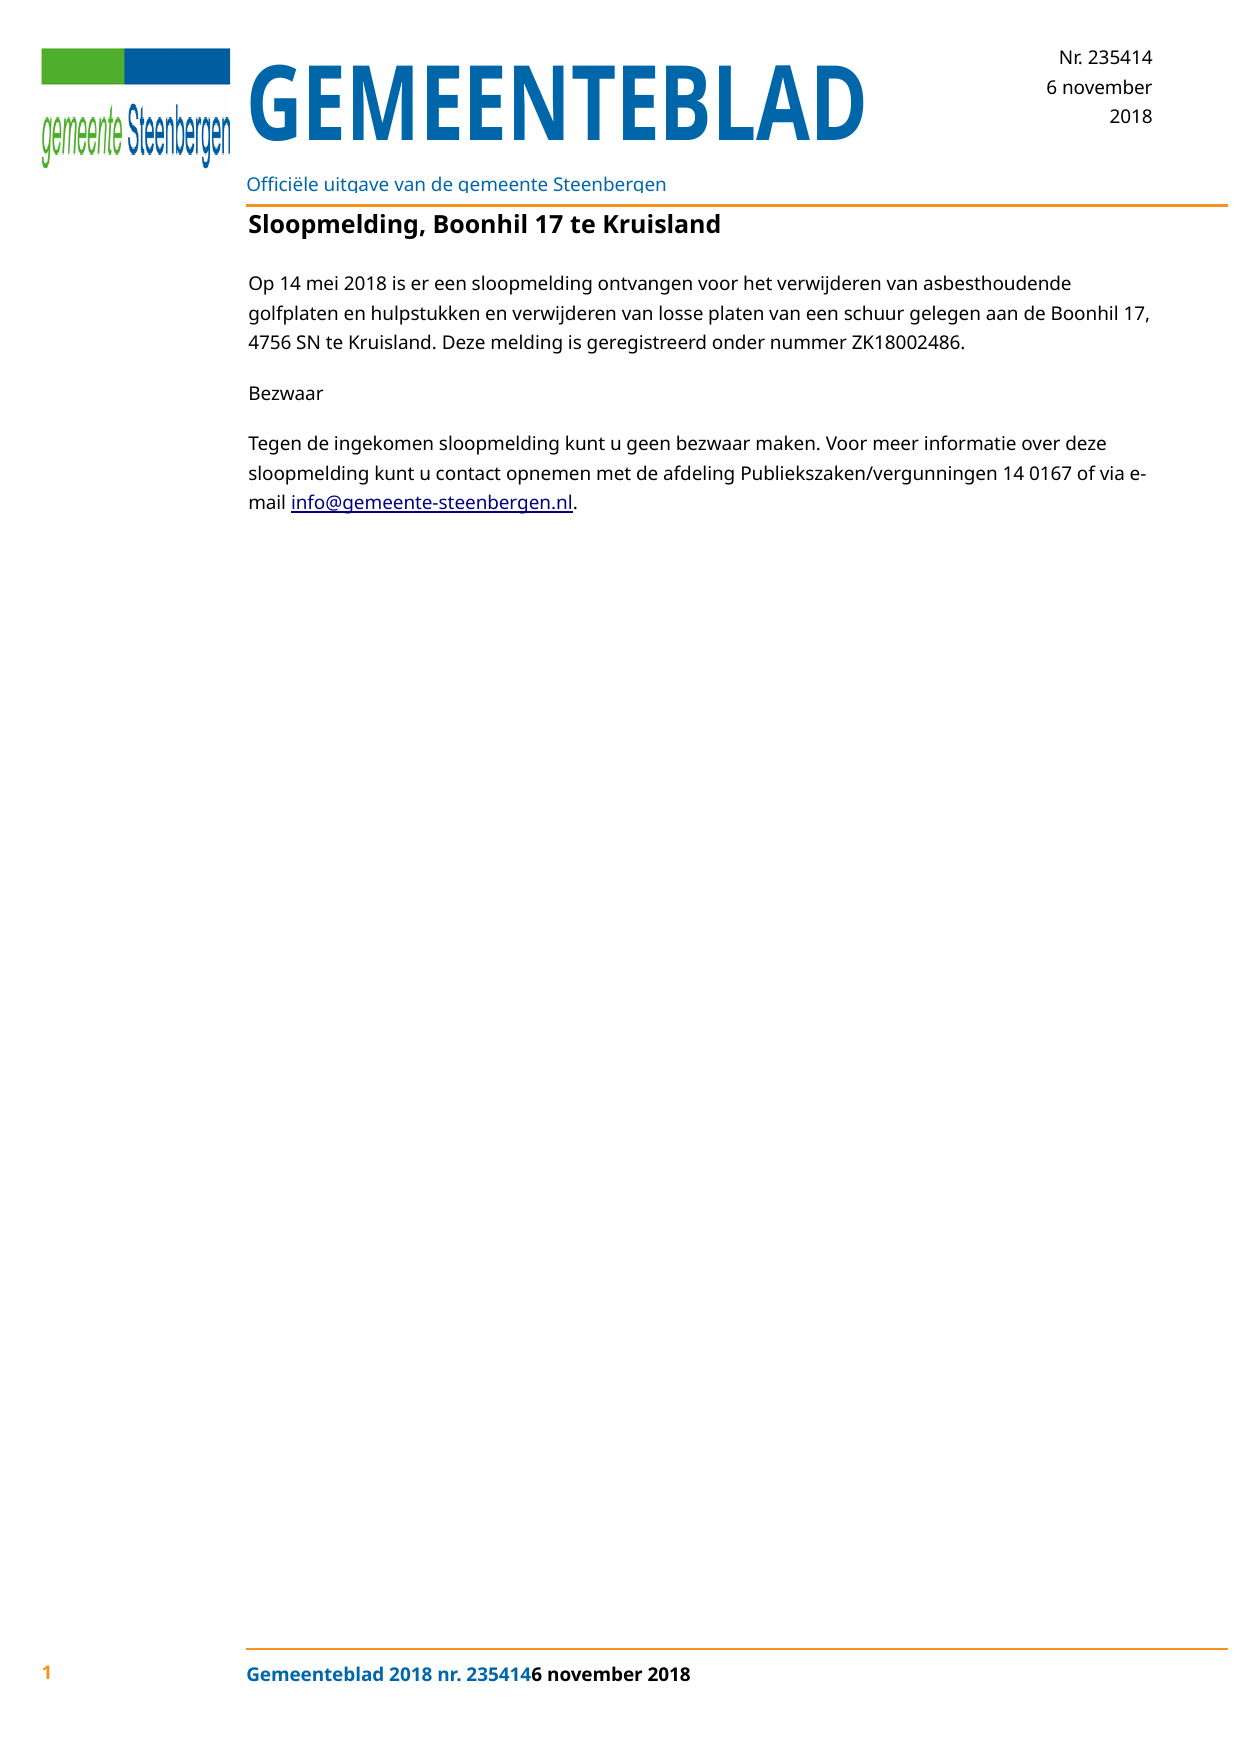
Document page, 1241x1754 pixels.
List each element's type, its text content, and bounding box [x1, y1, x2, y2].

text Tegen de ingekomen sloopmelding kunt u geen bezwaar maken. Voor meer informatie over deze sloopmelding kunt u contact opnemen met de afdeling Publiekszaken/vergunningen 14 0167 of via e-mail info@gemeente-steenbergen.nl. [248, 430, 1152, 515]
text Op 14 mei 2018 is er een sloopmelding ontvangen voor het verwijderen van asbesthoudende golfplaten en hulpstukken en verwijderen van losse platen van een schuur gelegen aan de Boonhil 17, 4756 SN te Kruisland. Deze melding is geregistreerd onder nummer ZK18002486. [248, 270, 1152, 355]
text Bezwaar [248, 380, 1152, 406]
text Sloopmelding, Boonhil 17 te Kruisland [248, 207, 1152, 241]
picture [41, 47, 231, 172]
